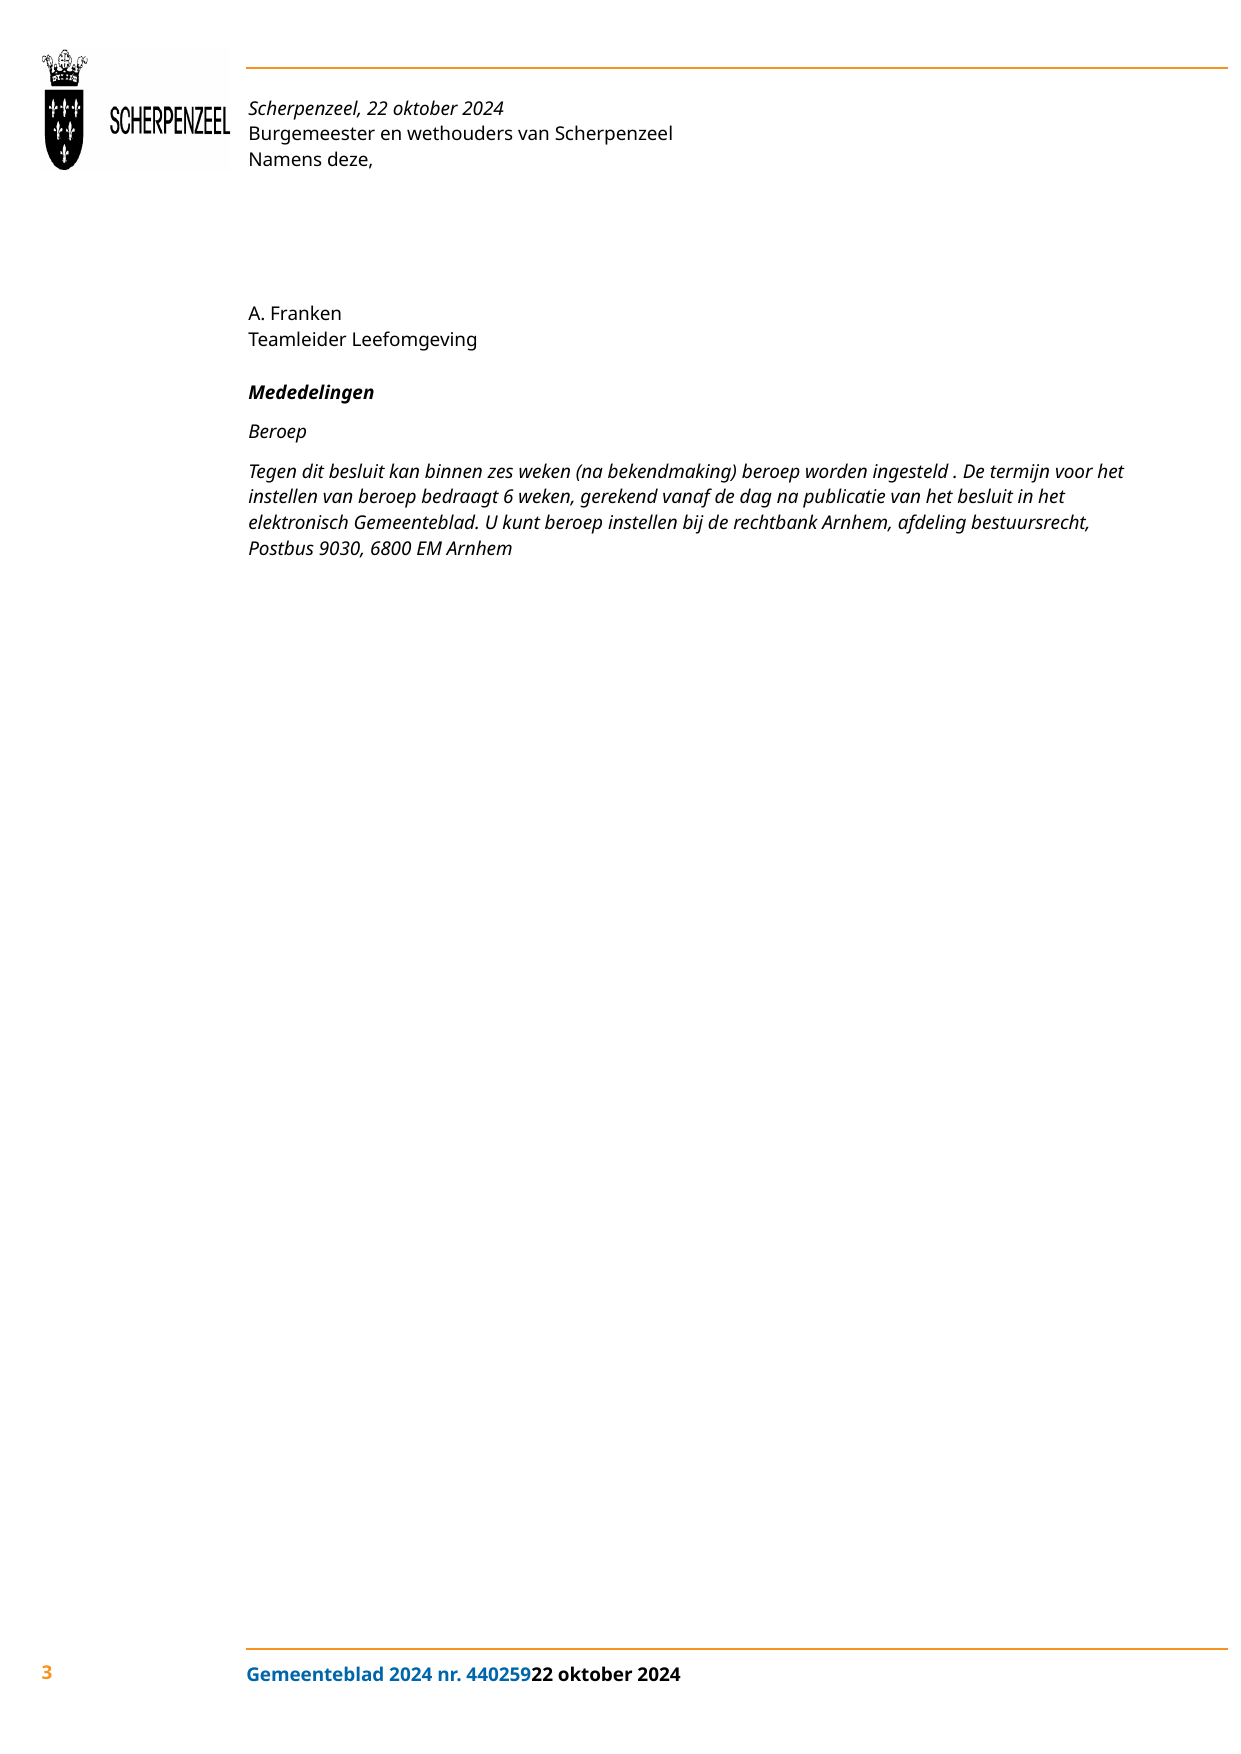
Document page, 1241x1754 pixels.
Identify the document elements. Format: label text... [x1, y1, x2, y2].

text Mededelingen [248, 379, 1152, 405]
text Namens deze, [248, 146, 1152, 172]
text Beroep [248, 418, 1152, 444]
text Burgemeester en wethouders van Scherpenzeel [248, 121, 1152, 146]
text A. Franken [248, 301, 1152, 326]
text Teamleider Leefomgeving [248, 326, 1152, 352]
text Scherpenzeel, 22 oktober 2024 [248, 95, 1152, 121]
text Tegen dit besluit kan binnen zes weken (na bekendmaking) beroep worden ingesteld . De termijn voor het instellen van beroep bedraagt 6 weken, gerekend vanaf de dag na publicatie van het besluit in het elektronisch Gemeenteblad. U kunt beroep instellen bij de rechtbank Arnhem, afdeling bestuursrecht, Postbus 9030, 6800 EM Arnhem [248, 458, 1152, 561]
picture [41, 47, 231, 172]
